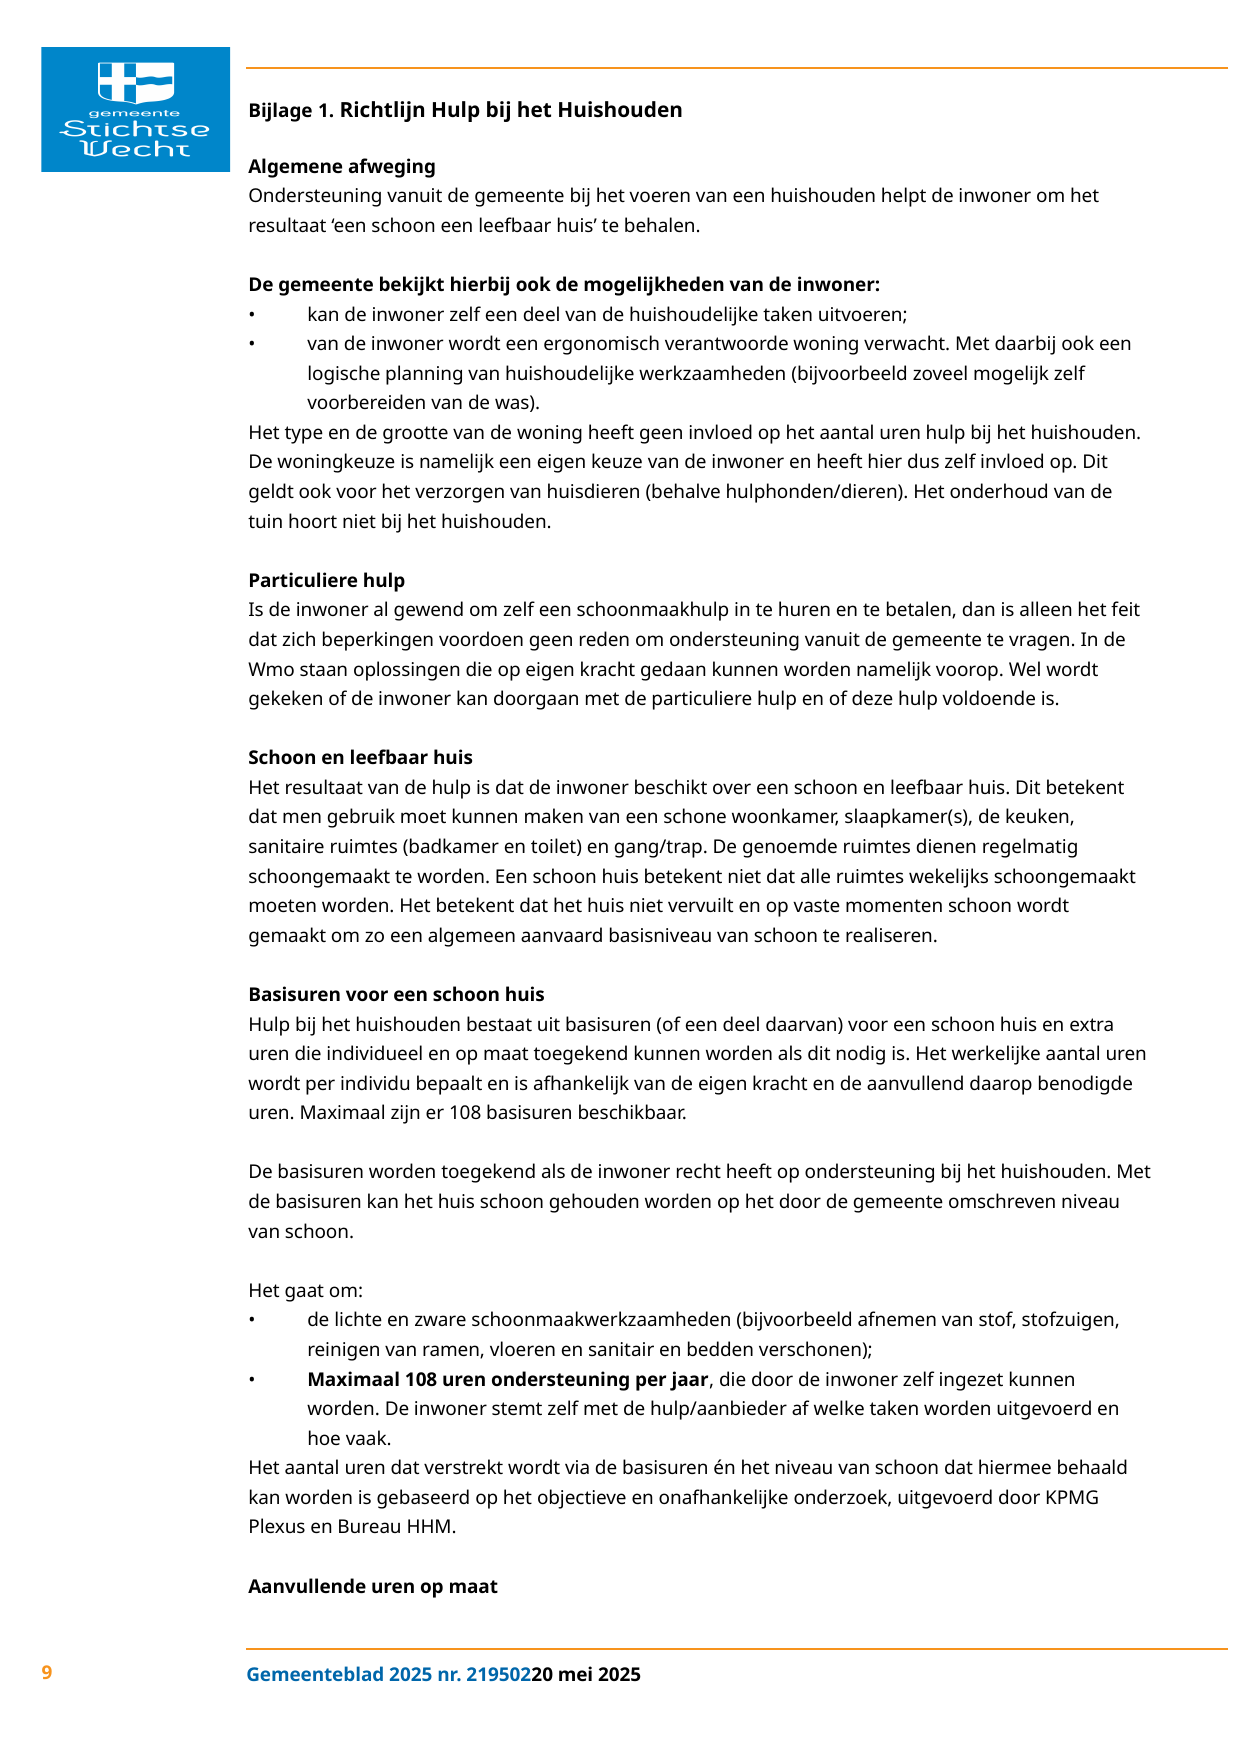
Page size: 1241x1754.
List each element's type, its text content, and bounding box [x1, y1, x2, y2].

text Hulp bij het huishouden bestaat uit basisuren (of een deel daarvan) voor een schoon huis en extra uren die individueel en op maat toegekend kunnen worden als dit nodig is. Het werkelijke aantal uren wordt per individu bepaalt en is afhankelijk van de eigen kracht en de aanvullend daarop benodigde uren. Maximaal zijn er 108 basisuren beschikbaar. [248, 1011, 1152, 1125]
text Aanvullende uren op maat [248, 1573, 1152, 1599]
list van de inwoner wordt een ergonomisch verantwoorde woning verwacht. Met daarbij ook een logische planning van huishoudelijke werkzaamheden (bijvoorbeeld zoveel mogelijk zelf voorbereiden van de was). [248, 330, 1152, 415]
list kan de inwoner zelf een deel van de huishoudelijke taken uitvoeren; [248, 301, 1152, 327]
list Maximaal 108 uren ondersteuning per jaar, die door de inwoner zelf ingezet kunnen worden. De inwoner stemt zelf met de hulp/aanbieder af welke taken worden uitgevoerd en hoe vaak. [248, 1366, 1152, 1451]
picture [99, 63, 135, 101]
text Het resultaat van de hulp is dat de inwoner beschikt over een schoon en leefbaar huis. Dit betekent dat men gebruik moet kunnen maken van een schone woonkamer, slaapkamer(s), de keuken, sanitaire ruimtes (badkamer en toilet) en gang/trap. De genoemde ruimtes dienen regelmatig schoongemaakt te worden. Een schoon huis betekent niet dat alle ruimtes wekelijks schoongemaakt moeten worden. Het betekent dat het huis niet vervuilt en op vaste momenten schoon wordt gemaakt om zo een algemeen aanvaard basisniveau van schoon te realiseren. [248, 774, 1152, 948]
text Particuliere hulp [248, 567, 1152, 593]
text De basisuren worden toegekend als de inwoner recht heeft op ondersteuning bij het huishouden. Met de basisuren kan het huis schoon gehouden worden op het door de gemeente omschreven niveau van schoon. [248, 1159, 1152, 1244]
text Het type en de grootte van de woning heeft geen invloed op het aantal uren hulp bij het huishouden. De woningkeuze is namelijk een eigen keuze van de inwoner en heeft hier dus zelf invloed op. Dit geldt ook voor het verzorgen van huisdieren (behalve hulphonden/dieren). Het onderhoud van de tuin hoort niet bij het huishouden. [248, 419, 1152, 534]
text Algemene afweging [248, 153, 1152, 179]
text Schoon en leefbaar huis [248, 744, 1152, 770]
list de lichte en zware schoonmaakwerkzaamheden (bijvoorbeeld afnemen van stof, stofzuigen, reinigen van ramen, vloeren en sanitair en bedden verschonen); [248, 1307, 1152, 1362]
text Het gaat om: [248, 1277, 1152, 1303]
text De gemeente bekijkt hierbij ook de mogelijkheden van de inwoner: [248, 271, 1152, 297]
text Is de inwoner al gewend om zelf een schoonmaakhulp in te huren en te betalen, dan is alleen het feit dat zich beperkingen voordoen geen reden om ondersteuning vanuit de gemeente te vragen. In de Wmo staan oplossingen die op eigen kracht gedaan kunnen worden namelijk voorop. Wel wordt gekeken of de inwoner kan doorgaan met de particuliere hulp en of deze hulp voldoende is. [248, 597, 1152, 711]
text Ondersteuning vanuit de gemeente bij het voeren van een huishouden helpt de inwoner om het resultaat ‘een schoon een leefbaar huis’ te behalen. [248, 182, 1152, 238]
text Basisuren voor een schoon huis [248, 981, 1152, 1007]
picture [137, 63, 174, 103]
text Bijlage 1. Richtlijn Hulp bij het Huishouden [248, 95, 1152, 123]
text Het aantal uren dat verstrekt wordt via de basisuren én het niveau van schoon dat hiermee behaald kan worden is gebaseerd op het objectieve en onafhankelijke onderzoek, uitgevoerd door KPMG Plexus en Bureau HHM. [248, 1454, 1152, 1539]
